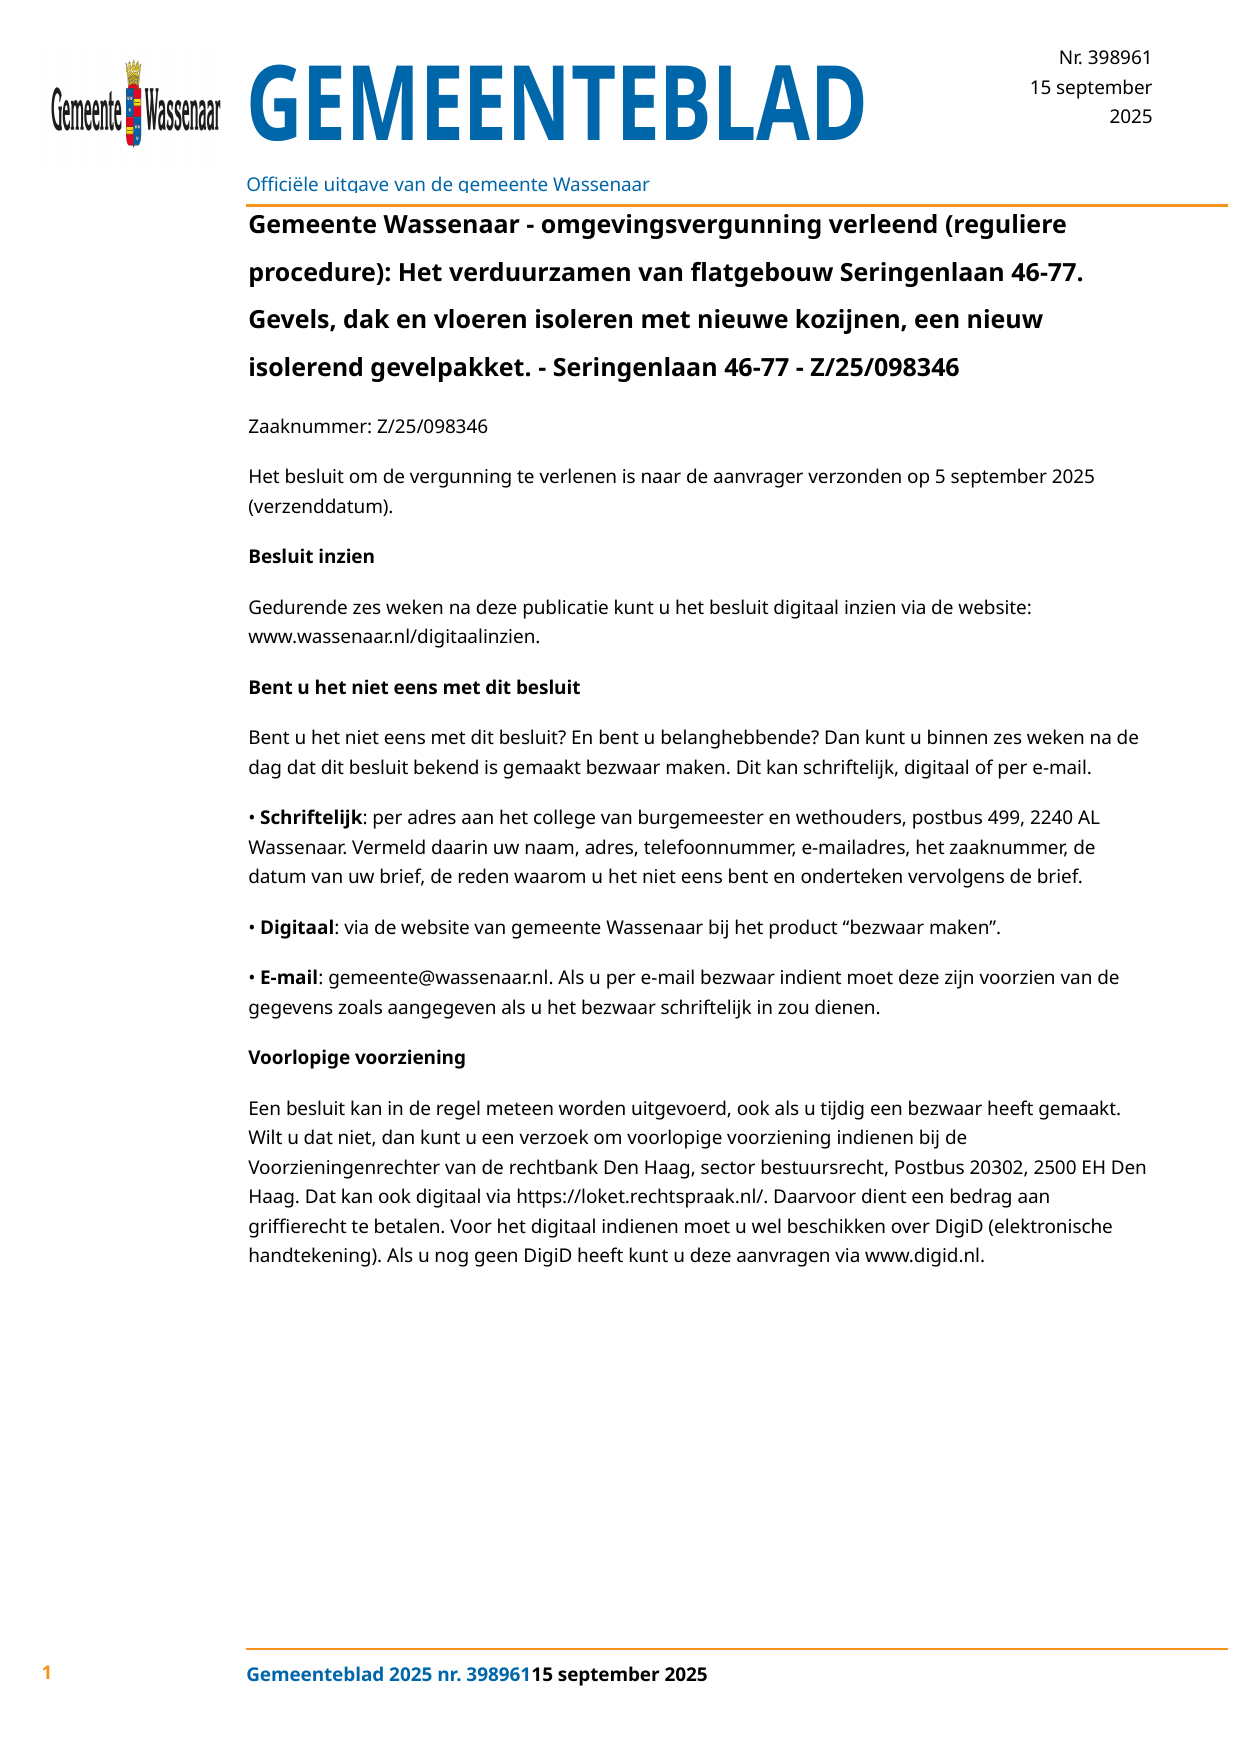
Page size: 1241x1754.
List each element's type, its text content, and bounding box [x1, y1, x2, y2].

text Gedurende zes weken na deze publicatie kunt u het besluit digitaal inzien via de website: www.wassenaar.nl/digitaalinzien. [248, 594, 1152, 649]
picture [41, 47, 231, 172]
text Besluit inzien [248, 543, 1152, 569]
text Zaaknummer: Z/25/098346 [248, 413, 1152, 439]
text • Schriftelijk: per adres aan het college van burgemeester en wethouders, postbus 499, 2240 AL Wassenaar. Vermeld daarin uw naam, adres, telefoonnummer, e-mailadres, het zaaknummer, de datum van uw brief, de reden waarom u het niet eens bent en onderteken vervolgens de brief. [248, 804, 1152, 889]
text • Digitaal: via de website van gemeente Wassenaar bij het product “bezwaar maken”. [248, 914, 1152, 940]
text Een besluit kan in de regel meteen worden uitgevoerd, ook als u tijdig een bezwaar heeft gemaakt. Wilt u dat niet, dan kunt u een verzoek om voorlopige voorziening indienen bij de Voorzieningenrechter van de rechtbank Den Haag, sector bestuursrecht, Postbus 20302, 2500 EH Den Haag. Dat kan ook digitaal via https://loket.rechtspraak.nl/. Daarvoor dient een bedrag aan griffierecht te betalen. Voor het digitaal indienen moet u wel beschikken over DigiD (elektronische handtekening). Als u nog geen DigiD heeft kunt u deze aanvragen via www.digid.nl. [248, 1095, 1152, 1268]
text Gemeente Wassenaar - omgevingsvergunning verleend (reguliere procedure): Het verduurzamen van flatgebouw Seringenlaan 46-77. Gevels, dak en vloeren isoleren met nieuwe kozijnen, een nieuw isolerend gevelpakket. - Seringenlaan 46-77 - Z/25/098346 [248, 207, 1152, 384]
text • E-mail: gemeente@wassenaar.nl. Als u per e-mail bezwaar indient moet deze zijn voorzien van de gegevens zoals aangegeven als u het bezwaar schriftelijk in zou dienen. [248, 964, 1152, 1020]
text Het besluit om de vergunning te verlenen is naar de aanvrager verzonden op 5 september 2025 (verzenddatum). [248, 463, 1152, 519]
text Voorlopige voorziening [248, 1044, 1152, 1070]
text Bent u het niet eens met dit besluit? En bent u belanghebbende? Dan kunt u binnen zes weken na de dag dat dit besluit bekend is gemaakt bezwaar maken. Dit kan schriftelijk, digitaal of per e-mail. [248, 724, 1152, 780]
text Bent u het niet eens met dit besluit [248, 674, 1152, 700]
